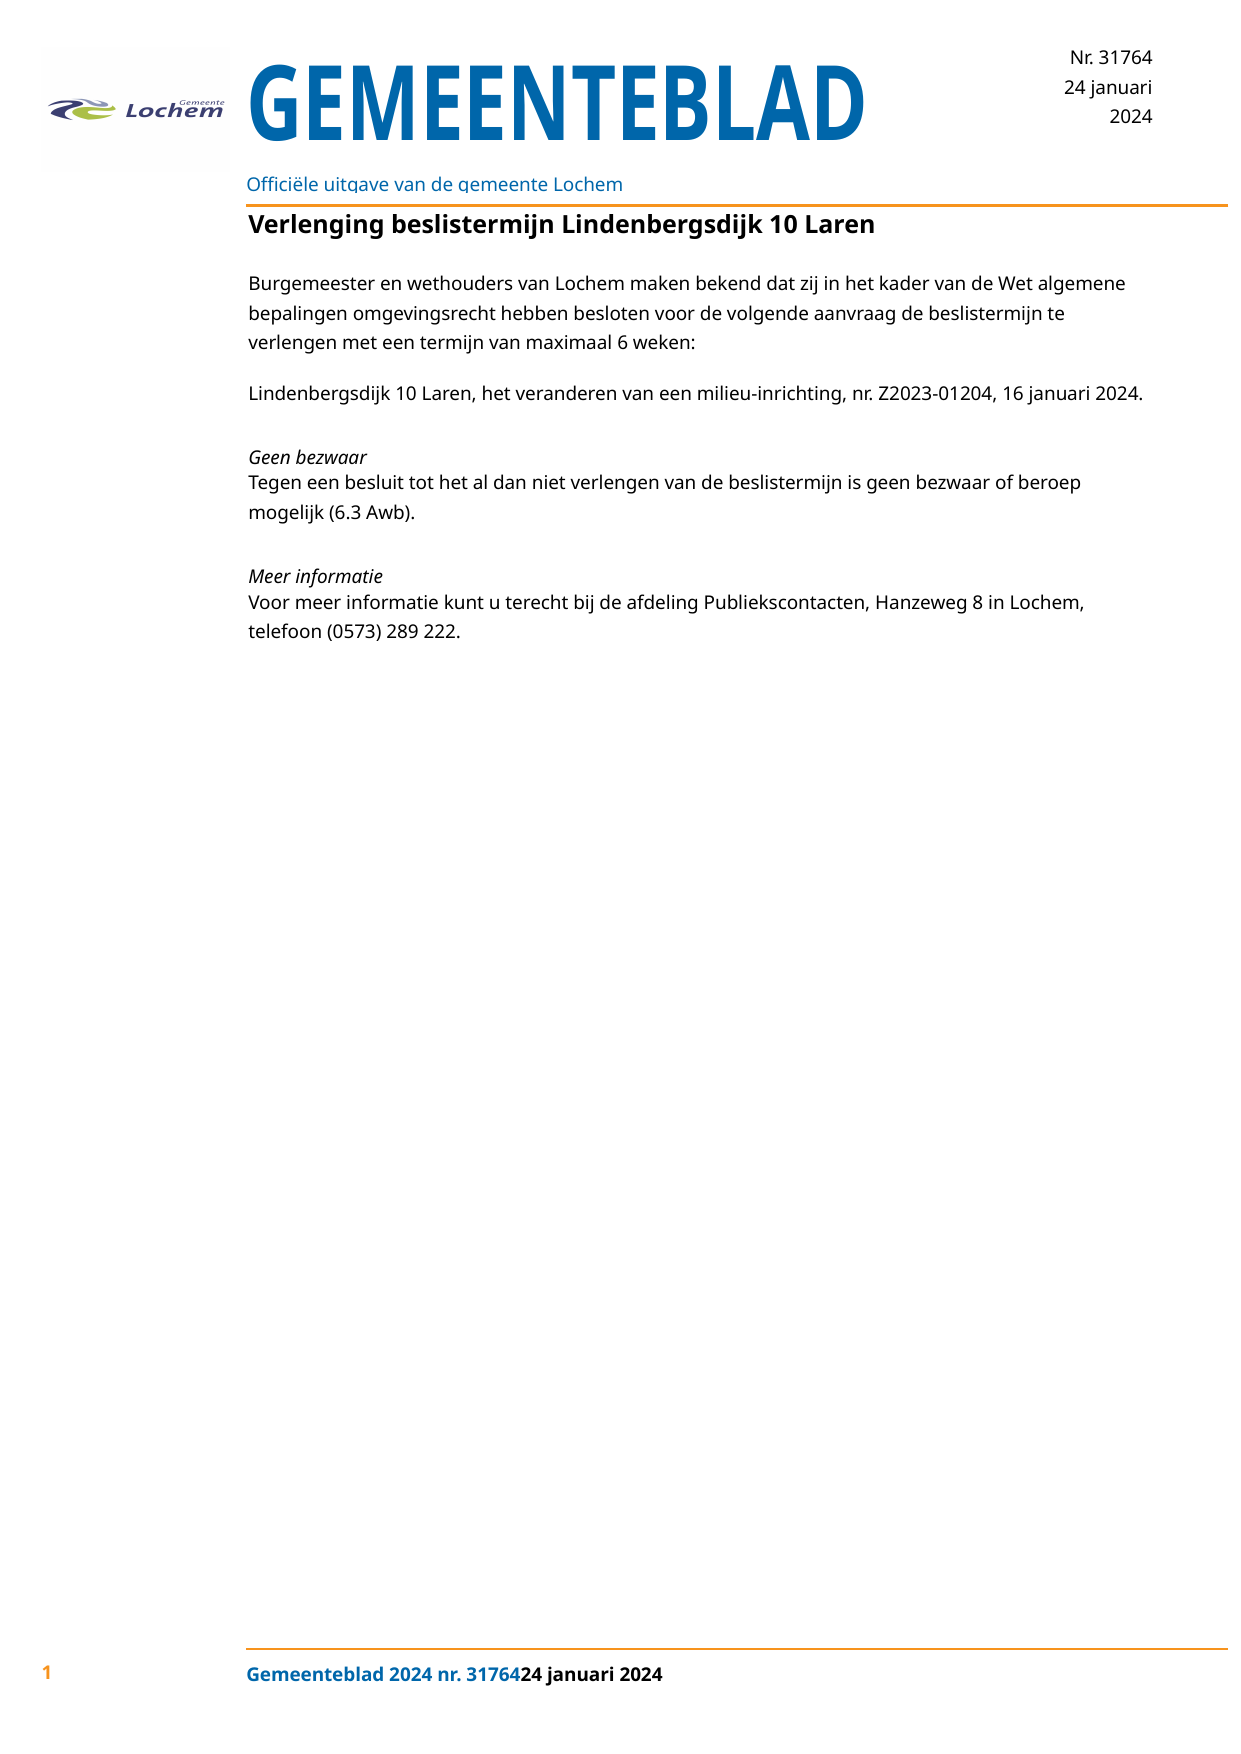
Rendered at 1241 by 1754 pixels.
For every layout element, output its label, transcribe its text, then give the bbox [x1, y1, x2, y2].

text Verlenging beslistermijn Lindenbergsdijk 10 Laren [248, 207, 1152, 241]
text Meer informatie [248, 563, 1152, 589]
text Lindenbergsdijk 10 Laren, het veranderen van een milieu-inrichting, nr. Z2023-01204, 16 januari 2024. [248, 380, 1152, 406]
text Tegen een besluit tot het al dan niet verlengen van de beslistermijn is geen bezwaar of beroep mogelijk (6.3 Awb). [248, 469, 1152, 525]
picture [41, 47, 231, 172]
text Geen bezwaar [248, 444, 1152, 469]
text Voor meer informatie kunt u terecht bij de afdeling Publiekscontacten, Hanzeweg 8 in Lochem, telefoon (0573) 289 222. [248, 589, 1152, 644]
text Burgemeester en wethouders van Lochem maken bekend dat zij in het kader van de Wet algemene bepalingen omgevingsrecht hebben besloten voor de volgende aanvraag de beslistermijn te verlengen met een termijn van maximaal 6 weken: [248, 270, 1152, 355]
